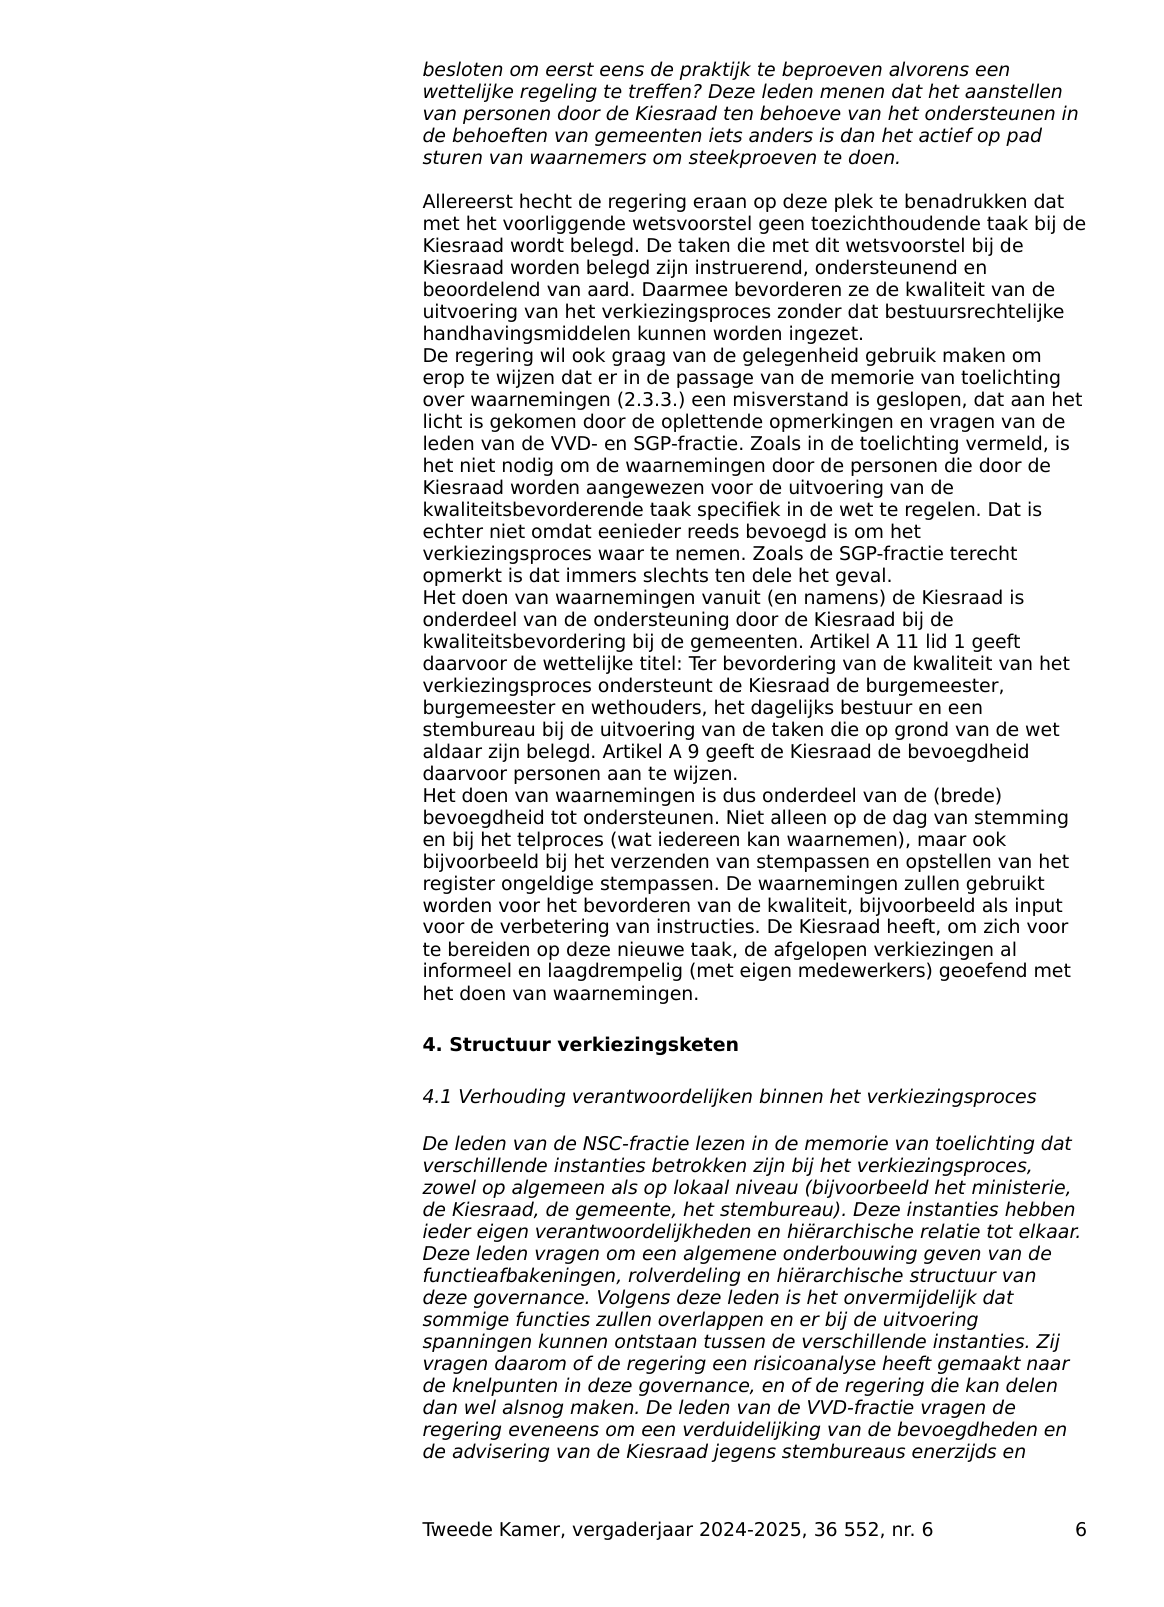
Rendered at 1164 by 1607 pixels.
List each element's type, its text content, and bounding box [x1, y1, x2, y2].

text besloten om eerst eens de praktijk te beproeven alvorens een wettelijke regeling te treffen? Deze leden menen dat het aanstellen van personen door de Kiesraad ten behoeve van het ondersteunen in de behoeften van gemeenten iets anders is dan het actief op pad sturen van waarnemers om steekproeven te doen. [422, 59, 1087, 169]
text De leden van de NSC-fractie lezen in de memorie van toelichting dat verschillende instanties betrokken zijn bij het verkiezingsproces, zowel op algemeen als op lokaal niveau (bijvoorbeeld het ministerie, de Kiesraad, de gemeente, het stembureau). Deze instanties hebben ieder eigen verantwoordelijkheden en hiërarchische relatie tot elkaar. Deze leden vragen om een algemene onderbouwing geven van de functieafbakeningen, rolverdeling en hiërarchische structuur van deze governance. Volgens deze leden is het onvermijdelijk dat sommige functies zullen overlappen en er bij de uitvoering spanningen kunnen ontstaan tussen de verschillende instanties. Zij vragen daarom of de regering een risicoanalyse heeft gemaakt naar de knelpunten in deze governance, en of de regering die kan delen dan wel alsnog maken. De leden van de VVD-fractie vragen de regering eveneens om een verduidelijking van de bevoegdheden en de advisering van de Kiesraad jegens stembureaus enerzijds en [422, 1133, 1087, 1463]
subtitle 4.1 Verhouding verantwoordelijken binnen het verkiezingsproces [422, 1086, 1087, 1108]
text Allereerst hecht de regering eraan op deze plek te benadrukken dat met het voorliggende wetsvoorstel geen toezichthoudende taak bij de Kiesraad wordt belegd. De taken die met dit wetsvoorstel bij de Kiesraad worden belegd zijn instruerend, ondersteunend en beoordelend van aard. Daarmee bevorderen ze de kwaliteit van de uitvoering van het verkiezingsproces zonder dat bestuursrechtelijke handhavingsmiddelen kunnen worden ingezet. [422, 191, 1087, 345]
text De regering wil ook graag van de gelegenheid gebruik maken om erop te wijzen dat er in de passage van de memorie van toelichting over waarnemingen (2.3.3.) een misverstand is geslopen, dat aan het licht is gekomen door de oplettende opmerkingen en vragen van de leden van de VVD- en SGP-fractie. Zoals in de toelichting vermeld, is het niet nodig om de waarnemingen door de personen die door de Kiesraad worden aangewezen voor de uitvoering van de kwaliteitsbevorderende taak specifiek in de wet te regelen. Dat is echter niet omdat eenieder reeds bevoegd is om het verkiezingsproces waar te nemen. Zoals de SGP-fractie terecht opmerkt is dat immers slechts ten dele het geval. [422, 345, 1087, 587]
text Het doen van waarnemingen vanuit (en namens) de Kiesraad is onderdeel van de ondersteuning door de Kiesraad bij de kwaliteitsbevordering bij de gemeenten. Artikel A 11 lid 1 geeft daarvoor de wettelijke titel: Ter bevordering van de kwaliteit van het verkiezingsproces ondersteunt de Kiesraad de burgemeester, burgemeester en wethouders, het dagelijks bestuur en een stembureau bij de uitvoering van de taken die op grond van de wet aldaar zijn belegd. Artikel A 9 geeft de Kiesraad de bevoegdheid daarvoor personen aan te wijzen. [422, 587, 1087, 784]
subtitle 4. Structuur verkiezingsketen [422, 1034, 1087, 1056]
text Het doen van waarnemingen is dus onderdeel van de (brede) bevoegdheid tot ondersteunen. Niet alleen op de dag van stemming en bij het telproces (wat iedereen kan waarnemen), maar ook bijvoorbeeld bij het verzenden van stempassen en opstellen van het register ongeldige stempassen. De waarnemingen zullen gebruikt worden voor het bevorderen van de kwaliteit, bijvoorbeeld als input voor de verbetering van instructies. De Kiesraad heeft, om zich voor te bereiden op deze nieuwe taak, de afgelopen verkiezingen al informeel en laagdrempelig (met eigen medewerkers) geoefend met het doen van waarnemingen. [422, 784, 1087, 1004]
